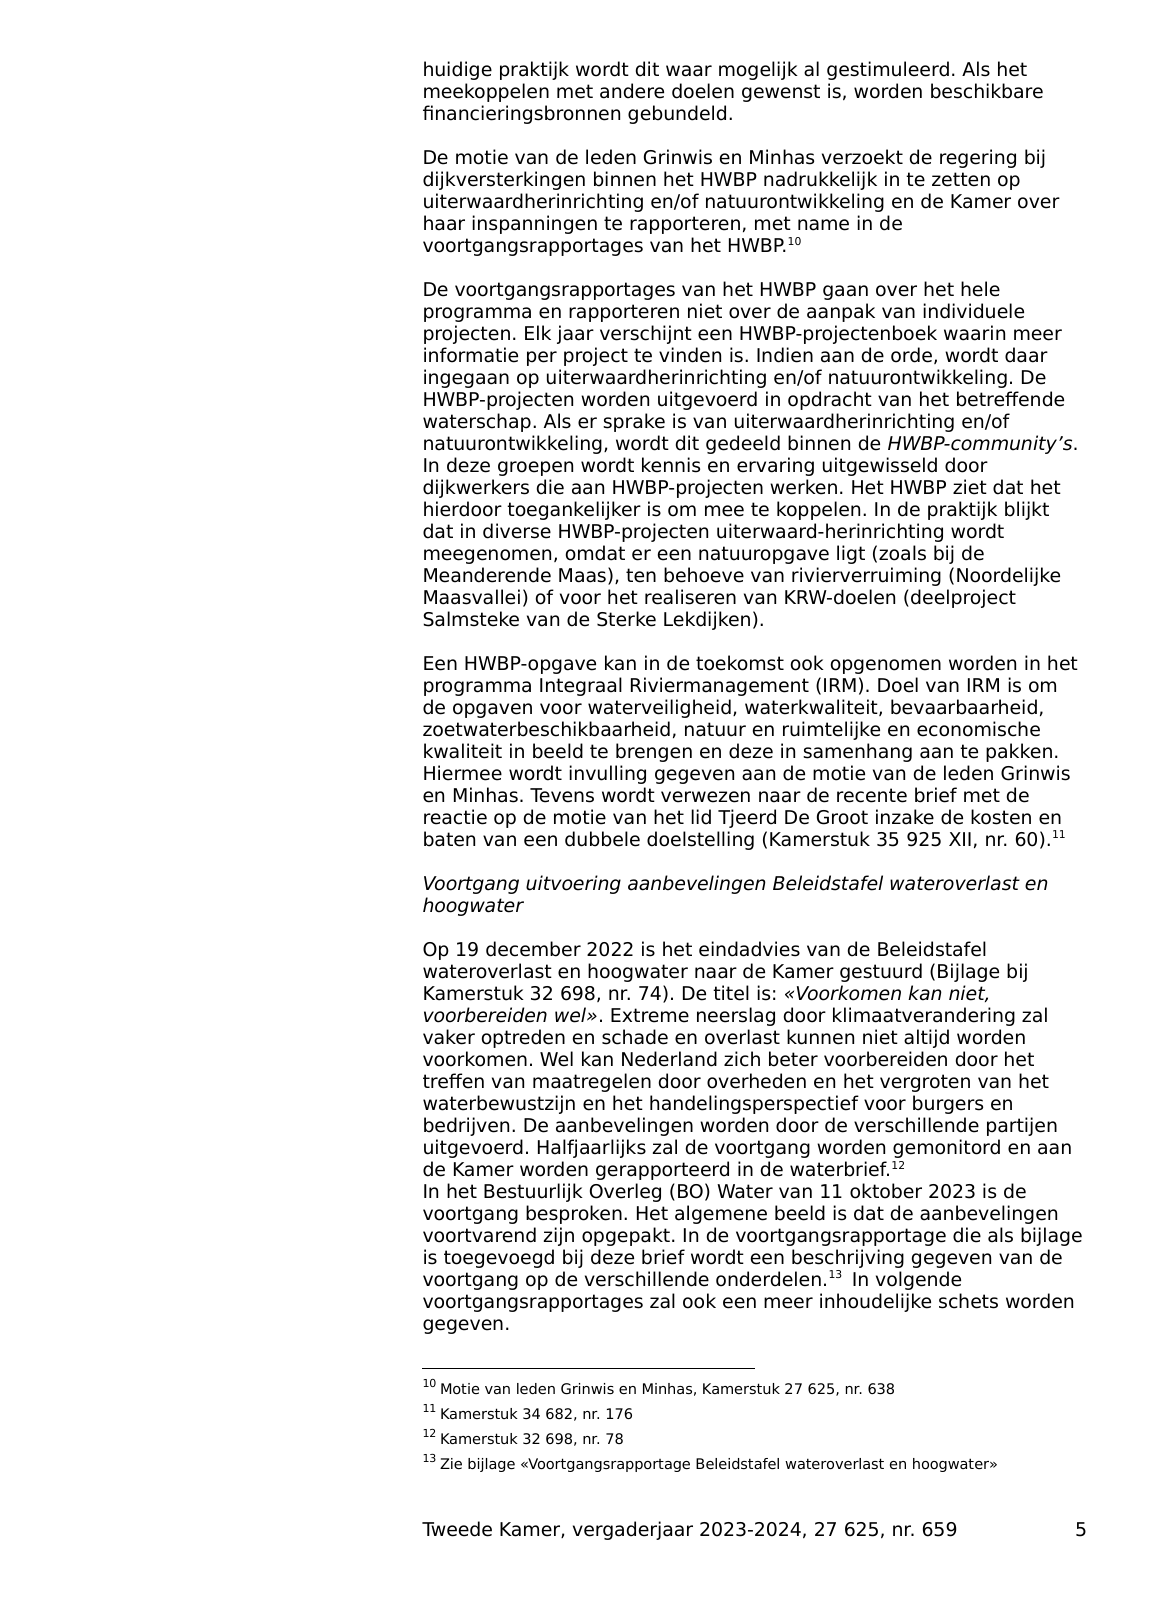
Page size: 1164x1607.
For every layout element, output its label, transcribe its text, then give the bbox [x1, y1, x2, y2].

text huidige praktijk wordt dit waar mogelijk al gestimuleerd. Als het meekoppelen met andere doelen gewenst is, worden beschikbare financieringsbronnen gebundeld. [422, 59, 1087, 125]
text De voortgangsrapportages van het HWBP gaan over het hele programma en rapporteren niet over de aanpak van individuele projecten. Elk jaar verschijnt een HWBP-projectenboek waarin meer informatie per project te vinden is. Indien aan de orde, wordt daar ingegaan op uiterwaardherinrichting en/of natuurontwikkeling. De HWBP-projecten worden uitgevoerd in opdracht van het betreffende waterschap. Als er sprake is van uiterwaardherinrichting en/of natuurontwikkeling, wordt dit gedeeld binnen de HWBP-community’s. In deze groepen wordt kennis en ervaring uitgewisseld door dijkwerkers die aan HWBP-projecten werken. Het HWBP ziet dat het hierdoor toegankelijker is om mee te koppelen. In de praktijk blijkt dat in diverse HWBP-projecten uiterwaard-herinrichting wordt meegenomen, omdat er een natuuropgave ligt (zoals bij de Meanderende Maas), ten behoeve van rivierverruiming (Noordelijke Maasvallei) of voor het realiseren van KRW-doelen (deelproject Salmsteke van de Sterke Lekdijken). [422, 279, 1087, 631]
text Zie bijlage «Voortgangsrapportage Beleidstafel wateroverlast en hoogwater» [422, 1452, 1087, 1474]
text Op 19 december 2022 is het eindadvies van de Beleidstafel wateroverlast en hoogwater naar de Kamer gestuurd (Bijlage bij Kamerstuk 32 698, nr. 74). De titel is: «Voorkomen kan niet, voorbereiden wel». Extreme neerslag door klimaatverandering zal vaker optreden en schade en overlast kunnen niet altijd worden voorkomen. Wel kan Nederland zich beter voorbereiden door het treffen van maatregelen door overheden en het vergroten van het waterbewustzijn en het handelingsperspectief voor burgers en bedrijven. De aanbevelingen worden door de verschillende partijen uitgevoerd. Halfjaarlijks zal de voortgang worden gemonitord en aan de Kamer worden gerapporteerd in de waterbrief. [422, 939, 1087, 1181]
text Motie van leden Grinwis en Minhas, Kamerstuk 27 625, nr. 638 [422, 1377, 1087, 1399]
subtitle Voortgang uitvoering aanbevelingen Beleidstafel wateroverlast en hoogwater [422, 873, 1087, 917]
text De motie van de leden Grinwis en Minhas verzoekt de regering bij dijkversterkingen binnen het HWBP nadrukkelijk in te zetten op uiterwaardherinrichting en/of natuurontwikkeling en de Kamer over haar inspanningen te rapporteren, met name in de voortgangsrapportages van het HWBP. [422, 147, 1087, 257]
text In het Bestuurlijk Overleg (BO) Water van 11 oktober 2023 is de voortgang besproken. Het algemene beeld is dat de aanbevelingen voortvarend zijn opgepakt. In de voortgangsrapportage die als bijlage is toegevoegd bij deze brief wordt een beschrijving gegeven van de voortgang op de verschillende onderdelen. In volgende voortgangsrapportages zal ook een meer inhoudelijke schets worden gegeven. [422, 1181, 1087, 1335]
text Een HWBP-opgave kan in de toekomst ook opgenomen worden in het programma Integraal Riviermanagement (IRM). Doel van IRM is om de opgaven voor waterveiligheid, waterkwaliteit, bevaarbaarheid, zoetwaterbeschikbaarheid, natuur en ruimtelijke en economische kwaliteit in beeld te brengen en deze in samenhang aan te pakken. Hiermee wordt invulling gegeven aan de motie van de leden Grinwis en Minhas. Tevens wordt verwezen naar de recente brief met de reactie op de motie van het lid Tjeerd De Groot inzake de kosten en baten van een dubbele doelstelling (Kamerstuk 35 925 XII, nr. 60). [422, 653, 1087, 851]
text Kamerstuk 32 698, nr. 78 [422, 1427, 1087, 1449]
text Kamerstuk 34 682, nr. 176 [422, 1402, 1087, 1424]
